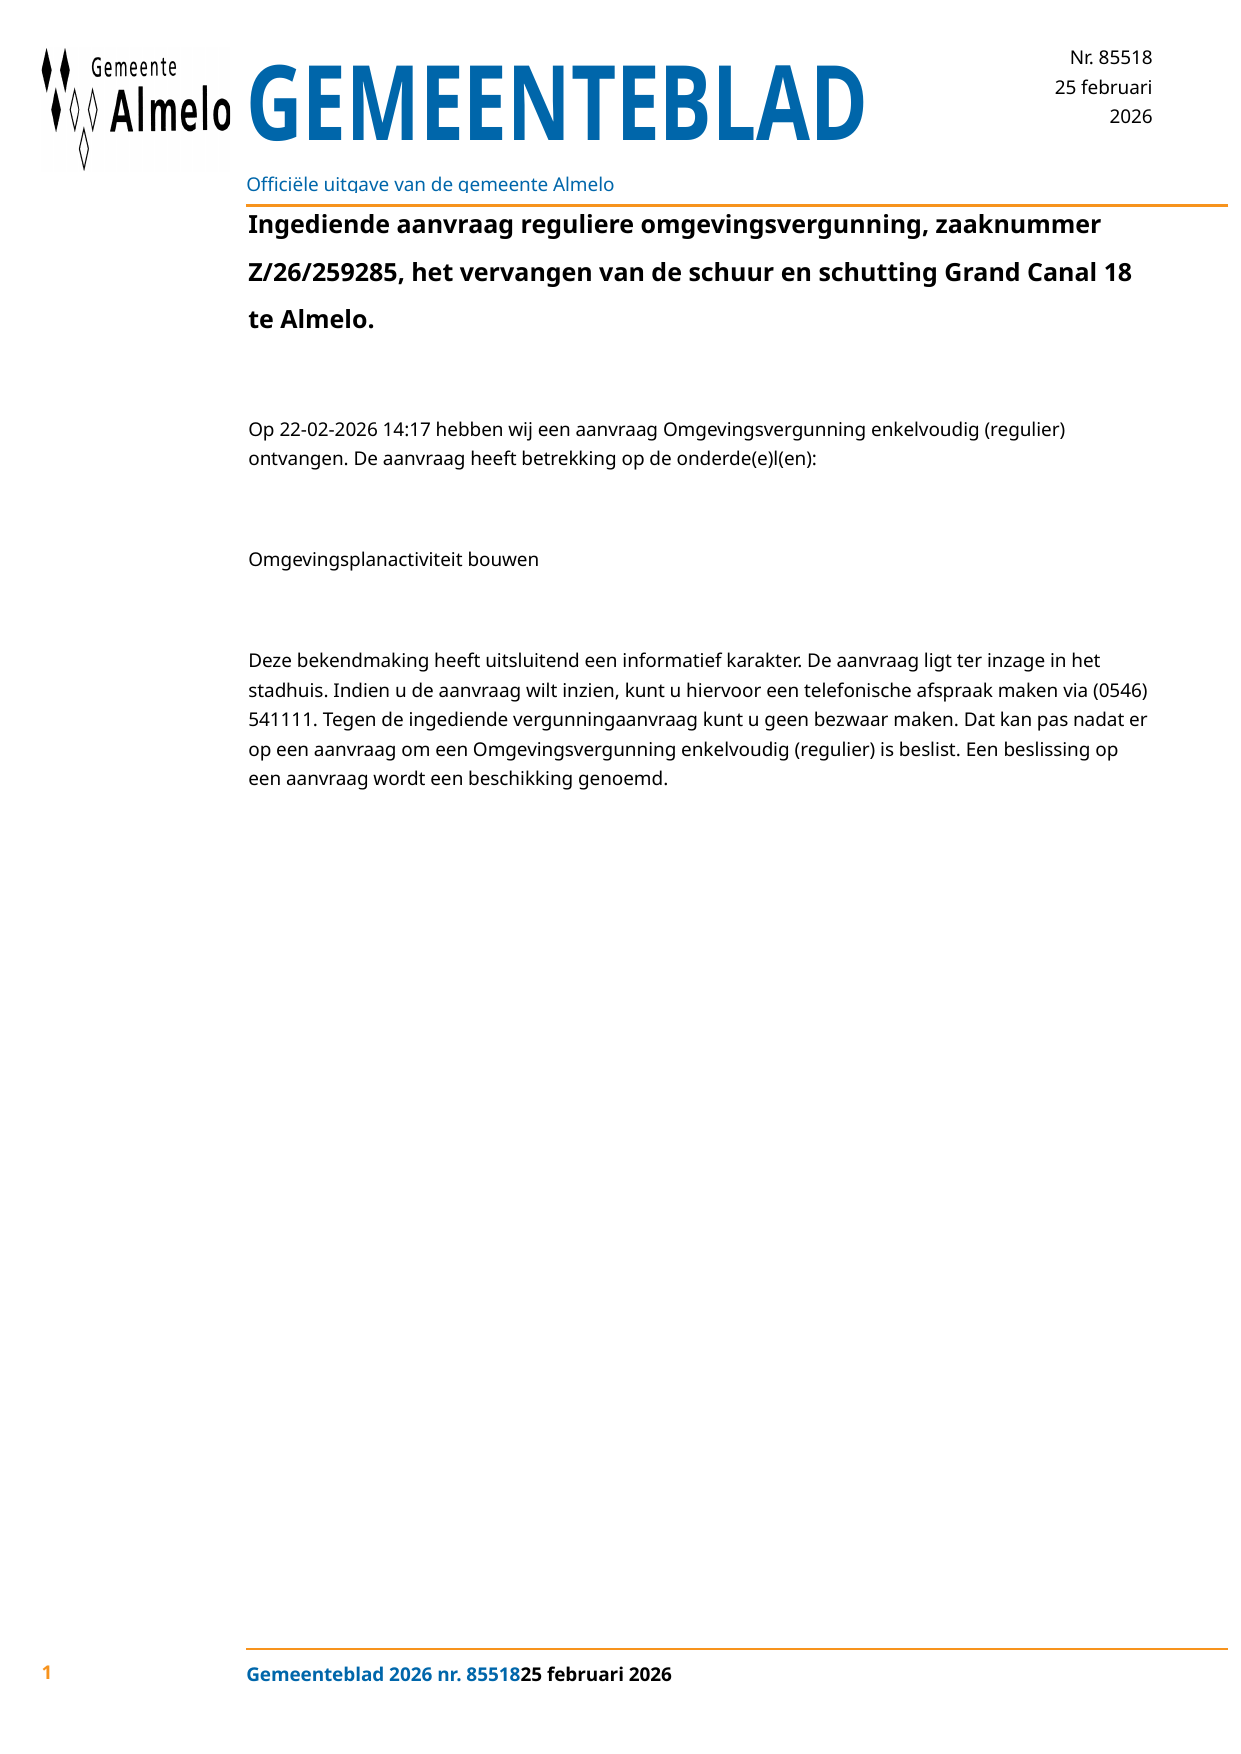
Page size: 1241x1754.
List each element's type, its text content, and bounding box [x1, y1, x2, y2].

text Omgevingsplanactiviteit bouwen [248, 546, 1152, 572]
picture [41, 47, 231, 172]
text Deze bekendmaking heeft uitsluitend een informatief karakter. De aanvraag ligt ter inzage in het stadhuis. Indien u de aanvraag wilt inzien, kunt u hiervoor een telefonische afspraak maken via (0546) 541111. Tegen de ingediende vergunningaanvraag kunt u geen bezwaar maken. Dat kan pas nadat er op een aanvraag om een Omgevingsvergunning enkelvoudig (regulier) is beslist. Een beslissing op een aanvraag wordt een beschikking genoemd. [248, 647, 1152, 791]
text Ingediende aanvraag reguliere omgevingsvergunning, zaaknummer Z/26/259285, het vervangen van de schuur en schutting Grand Canal 18 te Almelo. [248, 207, 1152, 336]
text Op 22-02-2026 14:17 hebben wij een aanvraag Omgevingsvergunning enkelvoudig (regulier) ontvangen. De aanvraag heeft betrekking op de onderde(e)l(en): [248, 416, 1152, 471]
